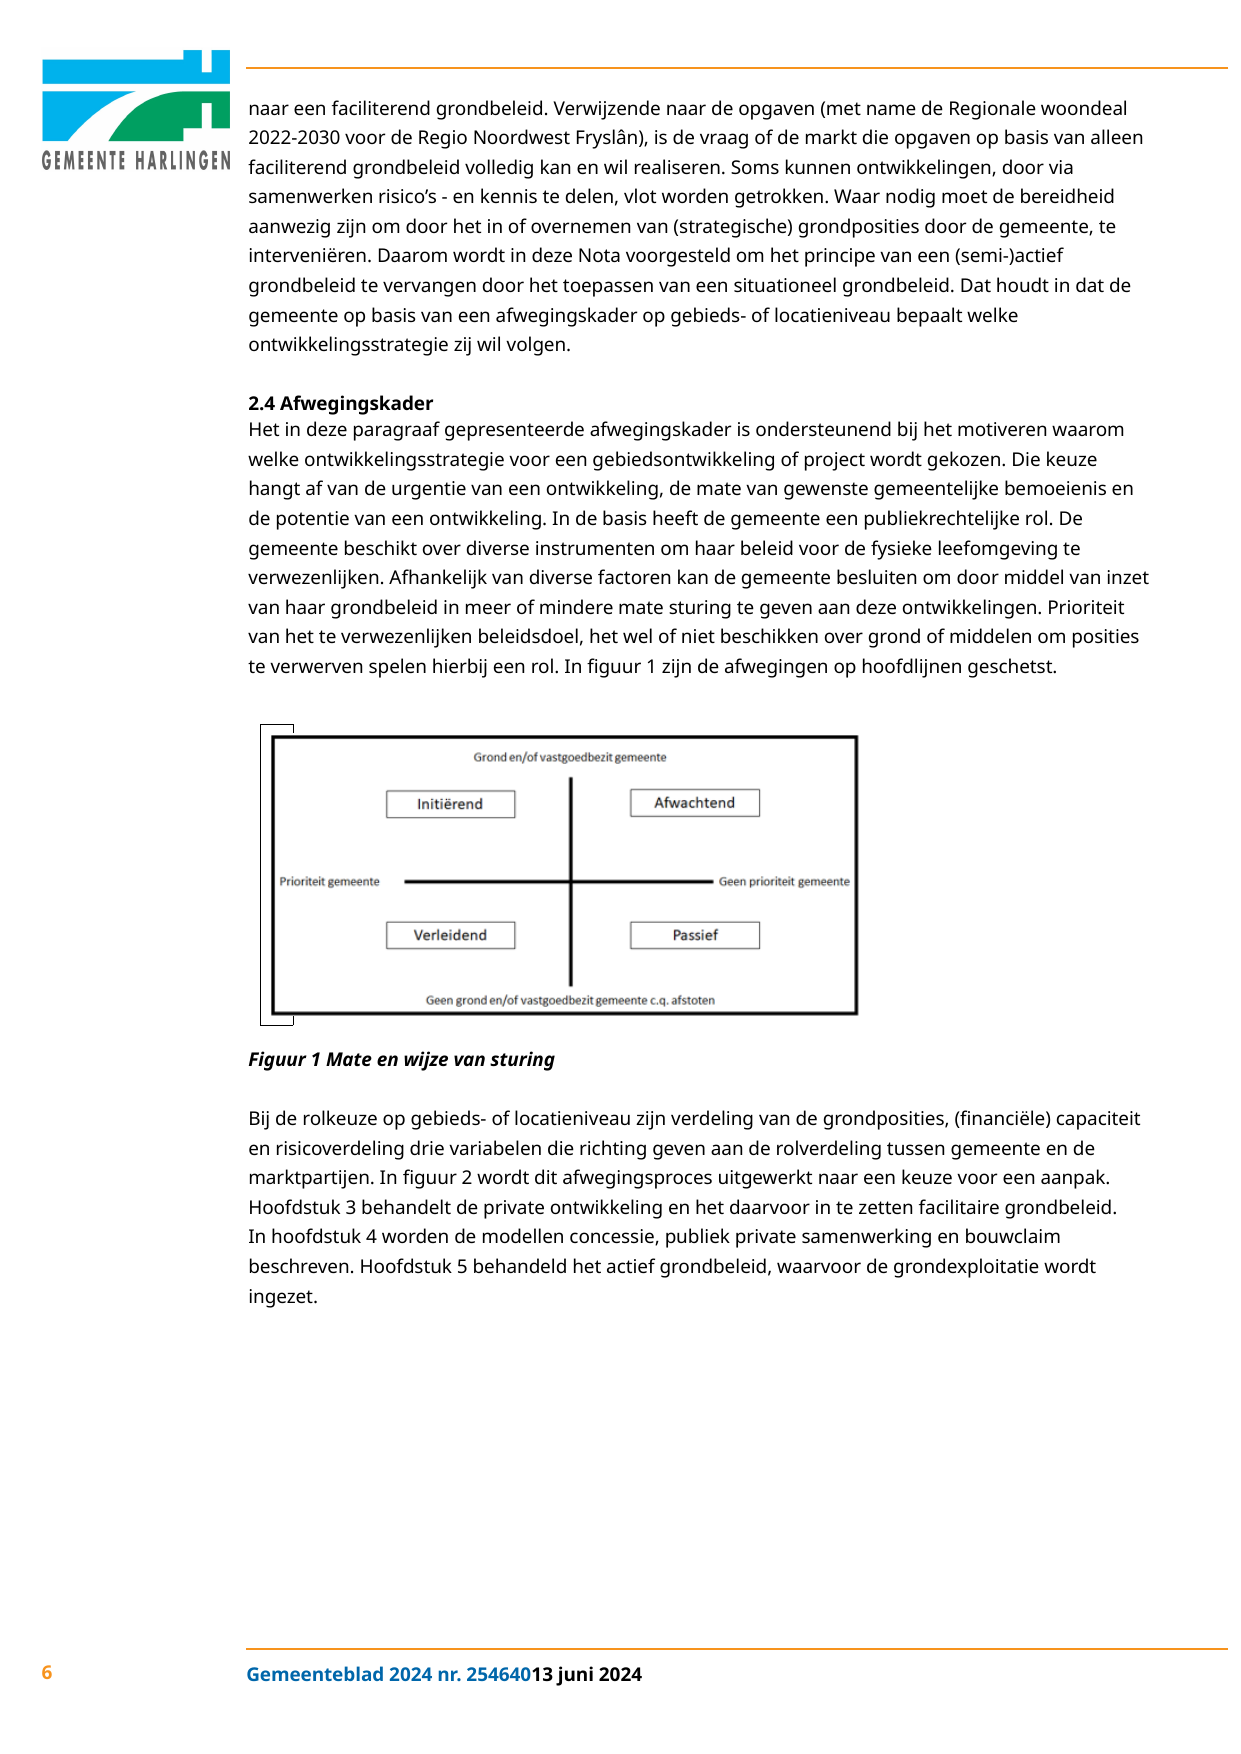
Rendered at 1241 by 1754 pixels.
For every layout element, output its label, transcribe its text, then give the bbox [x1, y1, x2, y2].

text Bij de rolkeuze op gebieds- of locatieniveau zijn verdeling van de grondposities, (financiële) capaciteit en risicoverdeling drie variabelen die richting geven aan de rolverdeling tussen gemeente en de marktpartijen. In figuur 2 wordt dit afwegingsproces uitgewerkt naar een keuze voor een aanpak. [248, 1105, 1152, 1190]
text In hoofdstuk 4 worden de modellen concessie, publiek private samenwerking en bouwclaim beschreven. Hoofdstuk 5 behandeld het actief grondbeleid, waarvoor de grondexploitatie wordt ingezet. [248, 1224, 1152, 1309]
text Hoofdstuk 3 behandelt de private ontwikkeling en het daarvoor in te zetten facilitaire grondbeleid. [248, 1194, 1152, 1220]
text Figuur 1 Mate en wijze van sturing [248, 1046, 1152, 1072]
text 2.4 Afwegingskader [248, 391, 1152, 416]
picture [268, 733, 860, 1016]
picture [41, 47, 231, 172]
text naar een faciliterend grondbeleid. Verwijzende naar de opgaven (met name de Regionale woondeal 2022-2030 voor de Regio Noordwest Fryslân), is de vraag of de markt die opgaven op basis van alleen faciliterend grondbeleid volledig kan en wil realiseren. Soms kunnen ontwikkelingen, door via samenwerken risico’s - en kennis te delen, vlot worden getrokken. Waar nodig moet de bereidheid aanwezig zijn om door het in of overnemen van (strategische) grondposities door de gemeente, te interveniëren. Daarom wordt in deze Nota voorgesteld om het principe van een (semi-)actief grondbeleid te vervangen door het toepassen van een situationeel grondbeleid. Dat houdt in dat de gemeente op basis van een afwegingskader op gebieds- of locatieniveau bepaalt welke ontwikkelingsstrategie zij wil volgen. [248, 95, 1152, 357]
text Het in deze paragraaf gepresenteerde afwegingskader is ondersteunend bij het motiveren waarom welke ontwikkelingsstrategie voor een gebiedsontwikkeling of project wordt gekozen. Die keuze hangt af van de urgentie van een ontwikkeling, de mate van gewenste gemeentelijke bemoeienis en de potentie van een ontwikkeling. In de basis heeft de gemeente een publiekrechtelijke rol. De gemeente beschikt over diverse instrumenten om haar beleid voor de fysieke leefomgeving te verwezenlijken. Afhankelijk van diverse factoren kan de gemeente besluiten om door middel van inzet van haar grondbeleid in meer of mindere mate sturing te geven aan deze ontwikkelingen. Prioriteit van het te verwezenlijken beleidsdoel, het wel of niet beschikken over grond of middelen om posities te verwerven spelen hierbij een rol. In figuur 1 zijn de afwegingen op hoofdlijnen geschetst. [248, 416, 1152, 679]
